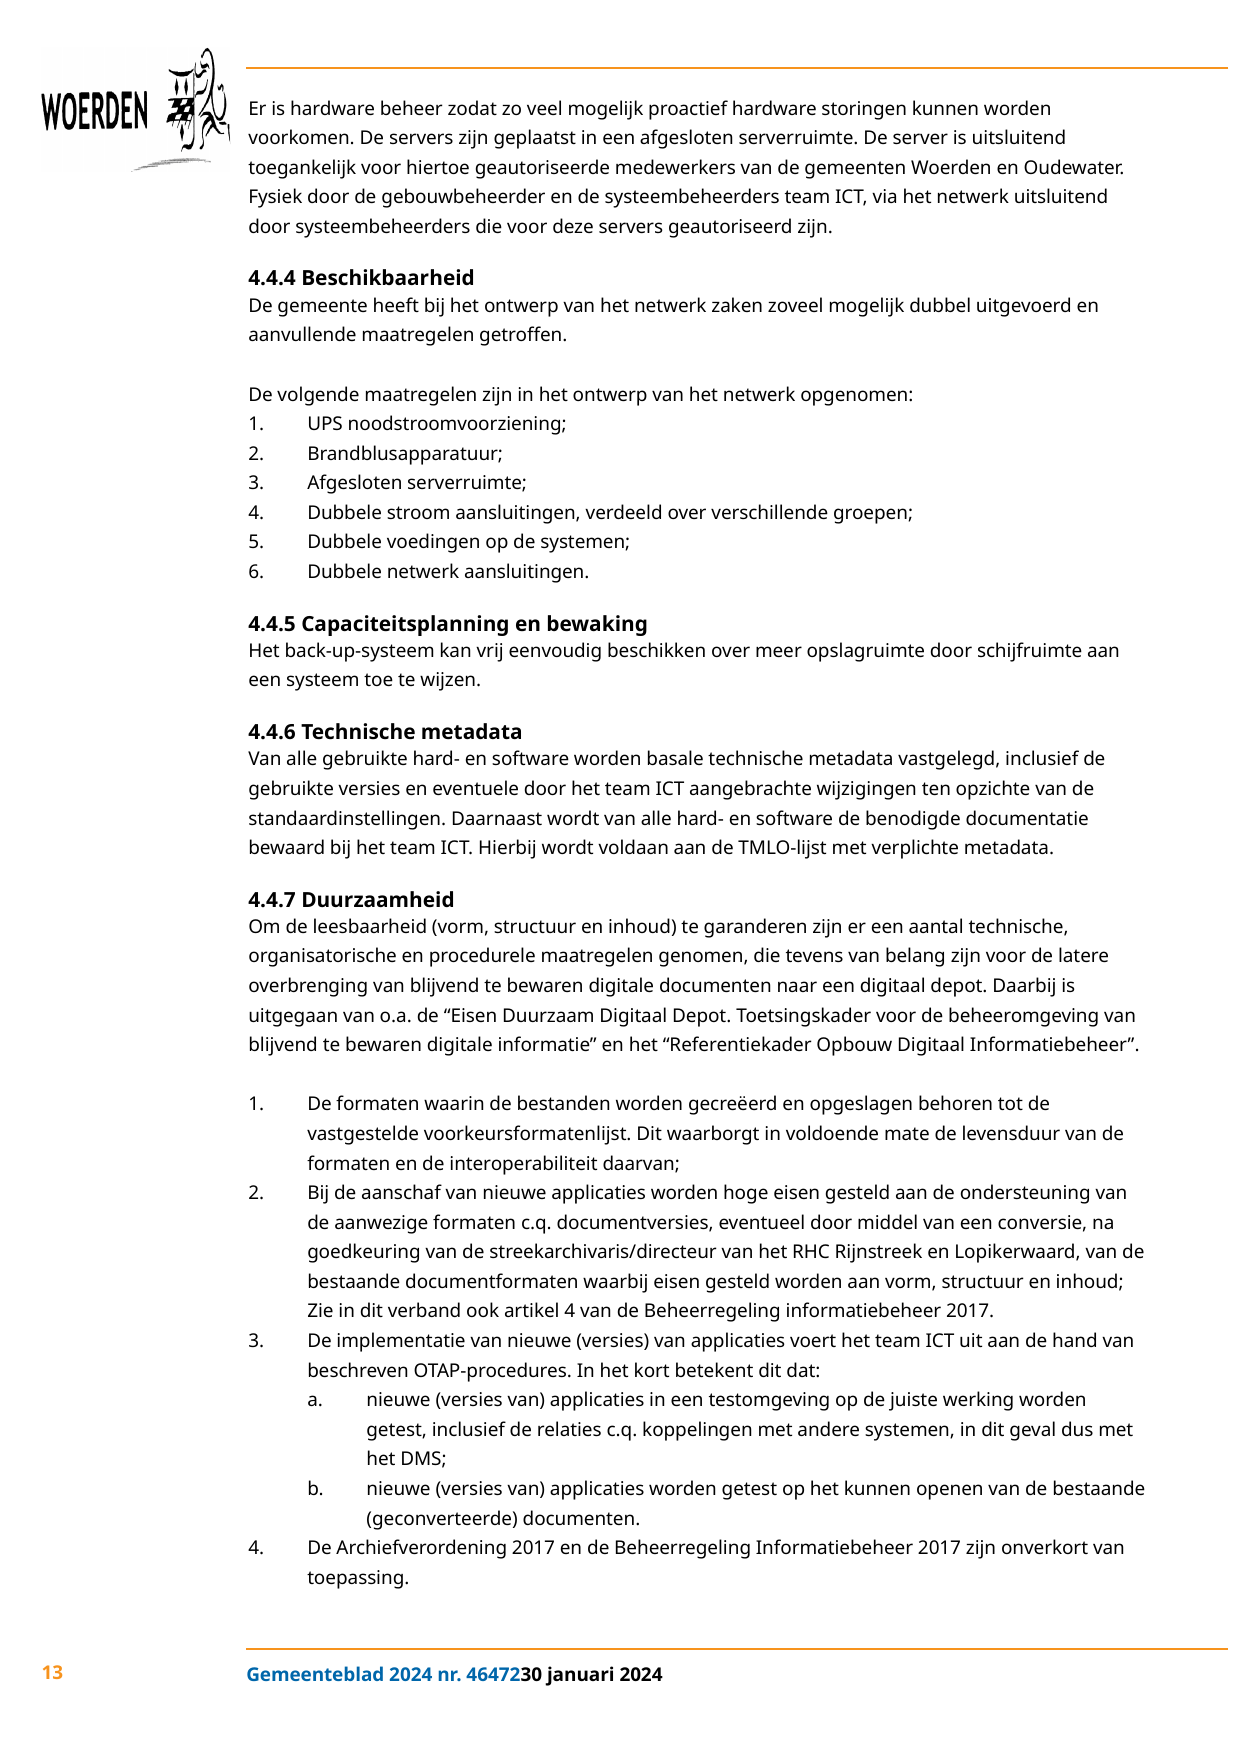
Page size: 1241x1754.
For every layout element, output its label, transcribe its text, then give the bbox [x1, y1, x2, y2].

list UPS noodstroomvoorziening; [248, 410, 1152, 436]
text Van alle gebruikte hard- en software worden basale technische metadata vastgelegd, inclusief de gebruikte versies en eventuele door het team ICT aangebrachte wijzigingen ten opzichte van de standaardinstellingen. Daarnaast wordt van alle hard- en software de benodigde documentatie bewaard bij het team ICT. Hierbij wordt voldaan aan de TMLO-lijst met verplichte metadata. [248, 746, 1152, 860]
list Brandblusapparatuur; [248, 440, 1152, 466]
text Er is hardware beheer zodat zo veel mogelijk proactief hardware storingen kunnen worden voorkomen. De servers zijn geplaatst in een afgesloten serverruimte. De server is uitsluitend toegankelijk voor hiertoe geautoriseerde medewerkers van de gemeenten Woerden en Oudewater. [248, 95, 1152, 180]
list Dubbele netwerk aansluitingen. [248, 558, 1152, 584]
text Fysiek door de gebouwbeheerder en de systeembeheerders team ICT, via het netwerk uitsluitend door systeembeheerders die voor deze servers geautoriseerd zijn. [248, 183, 1152, 239]
list De Archiefverordening 2017 en de Beheerregeling Informatiebeheer 2017 zijn onverkort van toepassing. [248, 1534, 1152, 1590]
list Bij de aanschaf van nieuwe applicaties worden hoge eisen gesteld aan de ondersteuning van de aanwezige formaten c.q. documentversies, eventueel door middel van een conversie, na goedkeuring van de streekarchivaris/directeur van het RHC Rijnstreek en Lopikerwaard, van de bestaande documentformaten waarbij eisen gesteld worden aan vorm, structuur en inhoud; [248, 1179, 1152, 1294]
text De volgende maatregelen zijn in het ontwerp van het netwerk opgenomen: [248, 381, 1152, 406]
text 4.4.5 Capaciteitsplanning en bewaking [248, 609, 1152, 637]
picture [41, 47, 231, 172]
text Het back-up-systeem kan vrij eenvoudig beschikken over meer opslagruimte door schijfruimte aan een systeem toe te wijzen. [248, 637, 1152, 692]
text 4.4.6 Technische metadata [248, 717, 1152, 746]
list Dubbele voedingen op de systemen; [248, 529, 1152, 554]
list De implementatie van nieuwe (versies) van applicaties voert het team ICT uit aan de hand van beschreven OTAP-procedures. In het kort betekent dit dat: [248, 1327, 1152, 1383]
list nieuwe (versies van) applicaties in een testomgeving op de juiste werking worden getest, inclusief de relaties c.q. koppelingen met andere systemen, in dit geval dus met het DMS; [307, 1386, 1152, 1471]
list nieuwe (versies van) applicaties worden getest op het kunnen openen van de bestaande (geconverteerde) documenten. [307, 1475, 1152, 1531]
list Zie in dit verband ook artikel 4 van de Beheerregeling informatiebeheer 2017. [248, 1298, 1152, 1323]
text Om de leesbaarheid (vorm, structuur en inhoud) te garanderen zijn er een aantal technische, organisatorische en procedurele maatregelen genomen, die tevens van belang zijn voor de latere overbrenging van blijvend te bewaren digitale documenten naar een digitaal depot. Daarbij is uitgegaan van o.a. de “Eisen Duurzaam Digitaal Depot. Toetsingskader voor de beheeromgeving van blijvend te bewaren digitale informatie” en het “Referentiekader Opbouw Digitaal Informatiebeheer”. [248, 913, 1152, 1057]
list De formaten waarin de bestanden worden gecreëerd en opgeslagen behoren tot de vastgestelde voorkeursformatenlijst. Dit waarborgt in voldoende mate de levensduur van de formaten en de interoperabiliteit daarvan; [248, 1091, 1152, 1176]
list Dubbele stroom aansluitingen, verdeeld over verschillende groepen; [248, 499, 1152, 525]
text 4.4.4 Beschikbaarheid [248, 263, 1152, 292]
list Afgesloten serverruimte; [248, 469, 1152, 495]
text 4.4.7 Duurzaamheid [248, 885, 1152, 913]
text De gemeente heeft bij het ontwerp van het netwerk zaken zoveel mogelijk dubbel uitgevoerd en aanvullende maatregelen getroffen. [248, 292, 1152, 347]
